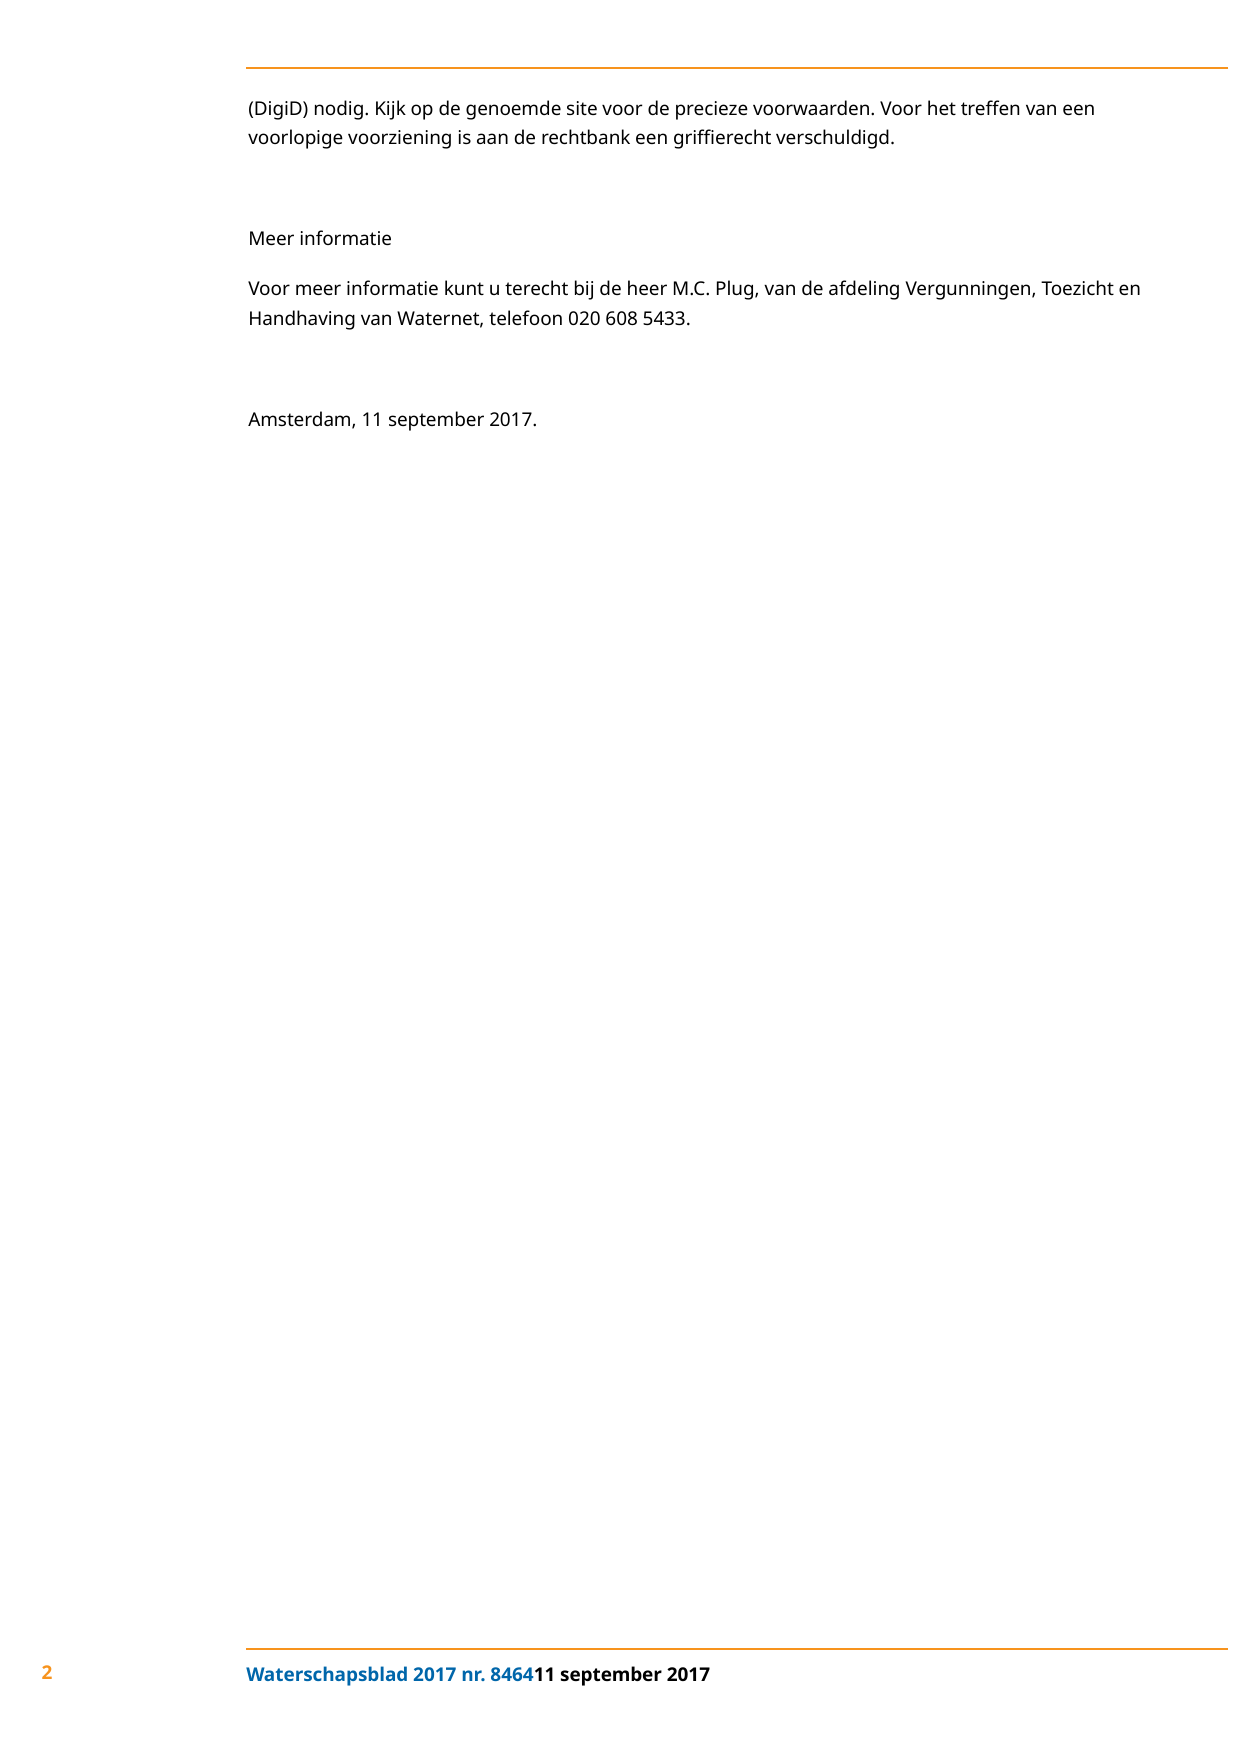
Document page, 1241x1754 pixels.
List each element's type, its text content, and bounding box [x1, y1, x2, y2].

text (DigiD) nodig. Kijk op de genoemde site voor de precieze voorwaarden. Voor het treffen van een voorlopige voorziening is aan de rechtbank een griffierecht verschuldigd. [248, 95, 1152, 150]
text Voor meer informatie kunt u terecht bij de heer M.C. Plug, van de afdeling Vergunningen, Toezicht en Handhaving van Waternet, telefoon 020 608 5433. [248, 276, 1152, 331]
text Meer informatie [248, 225, 1152, 251]
picture [41, 47, 231, 172]
text Amsterdam, 11 september 2017. [248, 406, 1152, 432]
